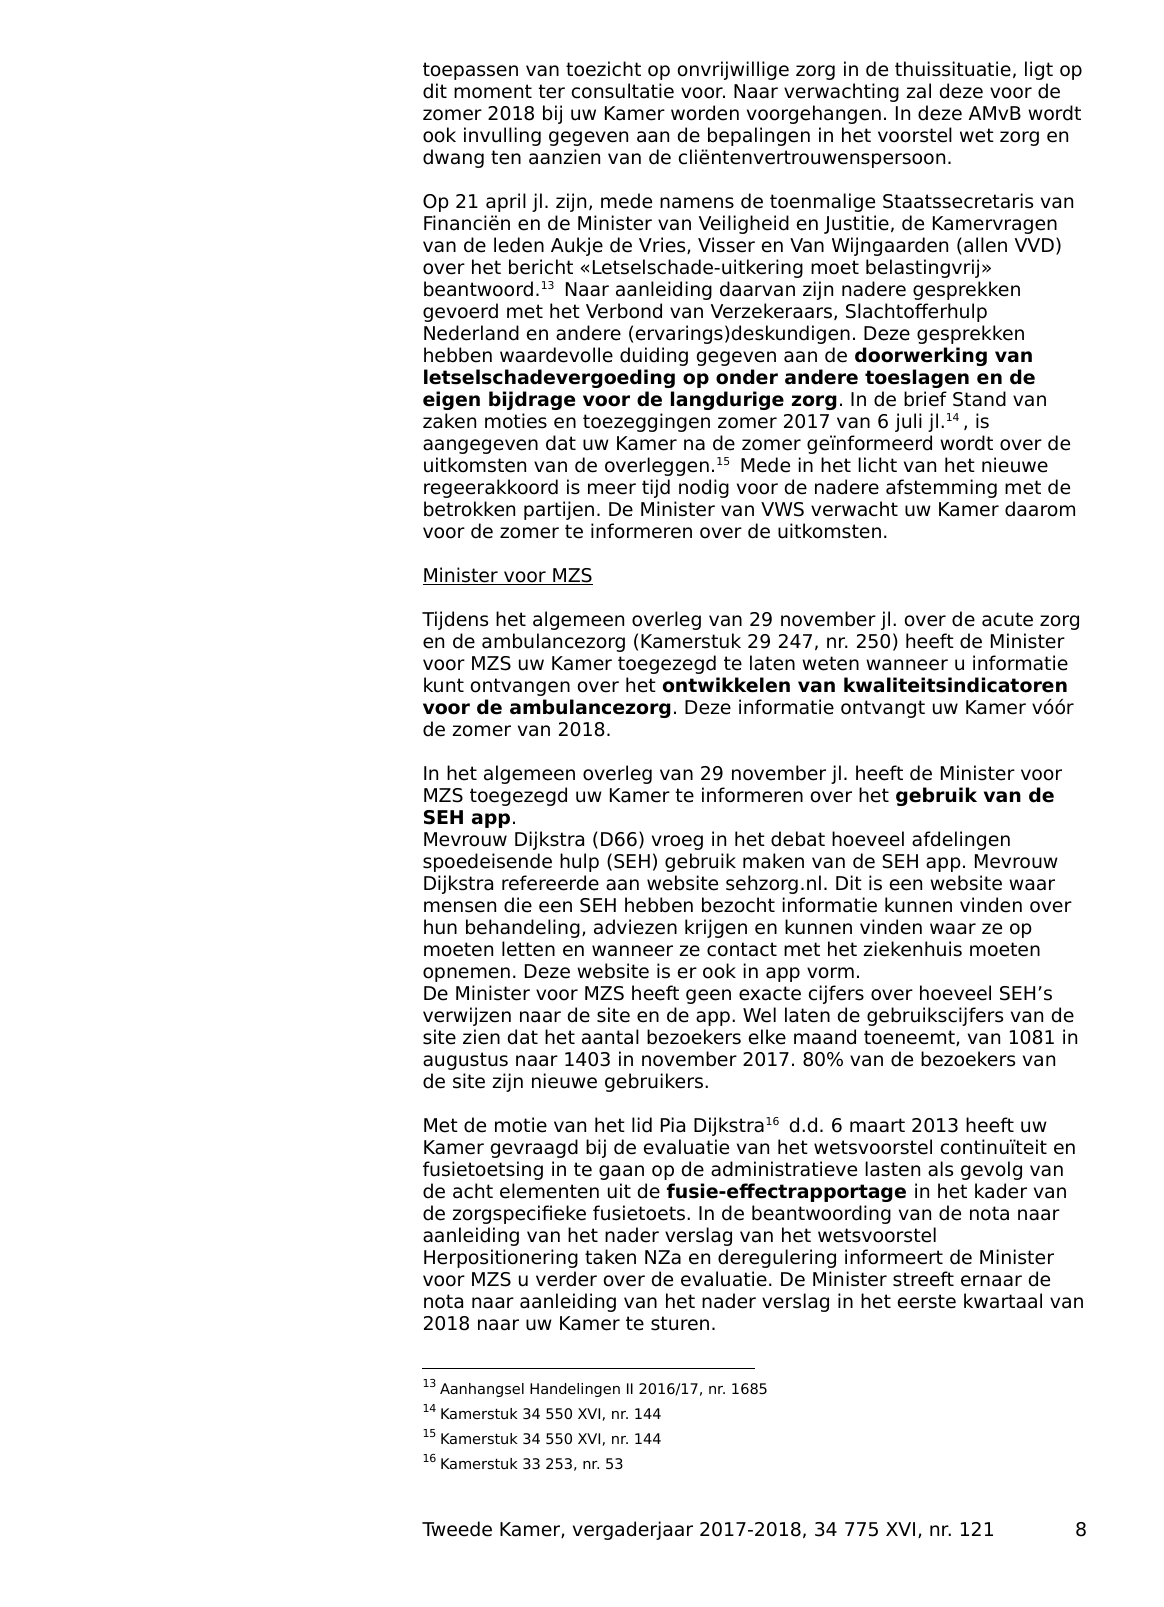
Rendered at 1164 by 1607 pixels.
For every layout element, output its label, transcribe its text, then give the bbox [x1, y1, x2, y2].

text De Minister voor MZS heeft geen exacte cijfers over hoeveel SEH’s verwijzen naar de site en de app. Wel laten de gebruikscijfers van de site zien dat het aantal bezoekers elke maand toeneemt, van 1081 in augustus naar 1403 in november 2017. 80% van de bezoekers van de site zijn nieuwe gebruikers. [422, 983, 1087, 1093]
text Tijdens het algemeen overleg van 29 november jl. over de acute zorg en de ambulancezorg (Kamerstuk 29 247, nr. 250) heeft de Minister voor MZS uw Kamer toegezegd te laten weten wanneer u informatie kunt ontvangen over het ontwikkelen van kwaliteitsindicatoren voor de ambulancezorg. Deze informatie ontvangt uw Kamer vóór de zomer van 2018. [422, 609, 1087, 741]
text Met de motie van het lid Pia Dijkstra d.d. 6 maart 2013 heeft uw Kamer gevraagd bij de evaluatie van het wetsvoorstel continuïteit en fusietoetsing in te gaan op de administratieve lasten als gevolg van de acht elementen uit de fusie-effectrapportage in het kader van de zorgspecifieke fusietoets. In de beantwoording van de nota naar aanleiding van het nader verslag van het wetsvoorstel Herpositionering taken NZa en deregulering informeert de Minister voor MZS u verder over de evaluatie. De Minister streeft ernaar de nota naar aanleiding van het nader verslag in het eerste kwartaal van 2018 naar uw Kamer te sturen. [422, 1115, 1087, 1335]
text Kamerstuk 34 550 XVI, nr. 144 [422, 1402, 1087, 1424]
text Kamerstuk 33 253, nr. 53 [422, 1452, 1087, 1474]
text Mevrouw Dijkstra (D66) vroeg in het debat hoeveel afdelingen spoedeisende hulp (SEH) gebruik maken van de SEH app. Mevrouw Dijkstra refereerde aan website sehzorg.nl. Dit is een website waar mensen die een SEH hebben bezocht informatie kunnen vinden over hun behandeling, adviezen krijgen en kunnen vinden waar ze op moeten letten en wanneer ze contact met het ziekenhuis moeten opnemen. Deze website is er ook in app vorm. [422, 829, 1087, 983]
text toepassen van toezicht op onvrijwillige zorg in de thuissituatie, ligt op dit moment ter consultatie voor. Naar verwachting zal deze voor de zomer 2018 bij uw Kamer worden voorgehangen. In deze AMvB wordt ook invulling gegeven aan de bepalingen in het voorstel wet zorg en dwang ten aanzien van de cliëntenvertrouwenspersoon. [422, 59, 1087, 169]
text Op 21 april jl. zijn, mede namens de toenmalige Staatssecretaris van Financiën en de Minister van Veiligheid en Justitie, de Kamervragen van de leden Aukje de Vries, Visser en Van Wijngaarden (allen VVD) over het bericht «Letselschade-uitkering moet belastingvrij» beantwoord. Naar aanleiding daarvan zijn nadere gesprekken gevoerd met het Verbond van Verzekeraars, Slachtofferhulp Nederland en andere (ervarings)deskundigen. Deze gesprekken hebben waardevolle duiding gegeven aan de doorwerking van letselschadevergoeding op onder andere toeslagen en de eigen bijdrage voor de langdurige zorg. In de brief Stand van zaken moties en toezeggingen zomer 2017 van 6 juli jl., is aangegeven dat uw Kamer na de zomer geïnformeerd wordt over de uitkomsten van de overleggen. Mede in het licht van het nieuwe regeerakkoord is meer tijd nodig voor de nadere afstemming met de betrokken partijen. De Minister van VWS verwacht uw Kamer daarom voor de zomer te informeren over de uitkomsten. [422, 191, 1087, 543]
text In het algemeen overleg van 29 november jl. heeft de Minister voor MZS toegezegd uw Kamer te informeren over het gebruik van de SEH app. [422, 763, 1087, 829]
subtitle Minister voor MZS [422, 565, 1087, 587]
text Aanhangsel Handelingen II 2016/17, nr. 1685 [422, 1377, 1087, 1399]
text Kamerstuk 34 550 XVI, nr. 144 [422, 1427, 1087, 1449]
